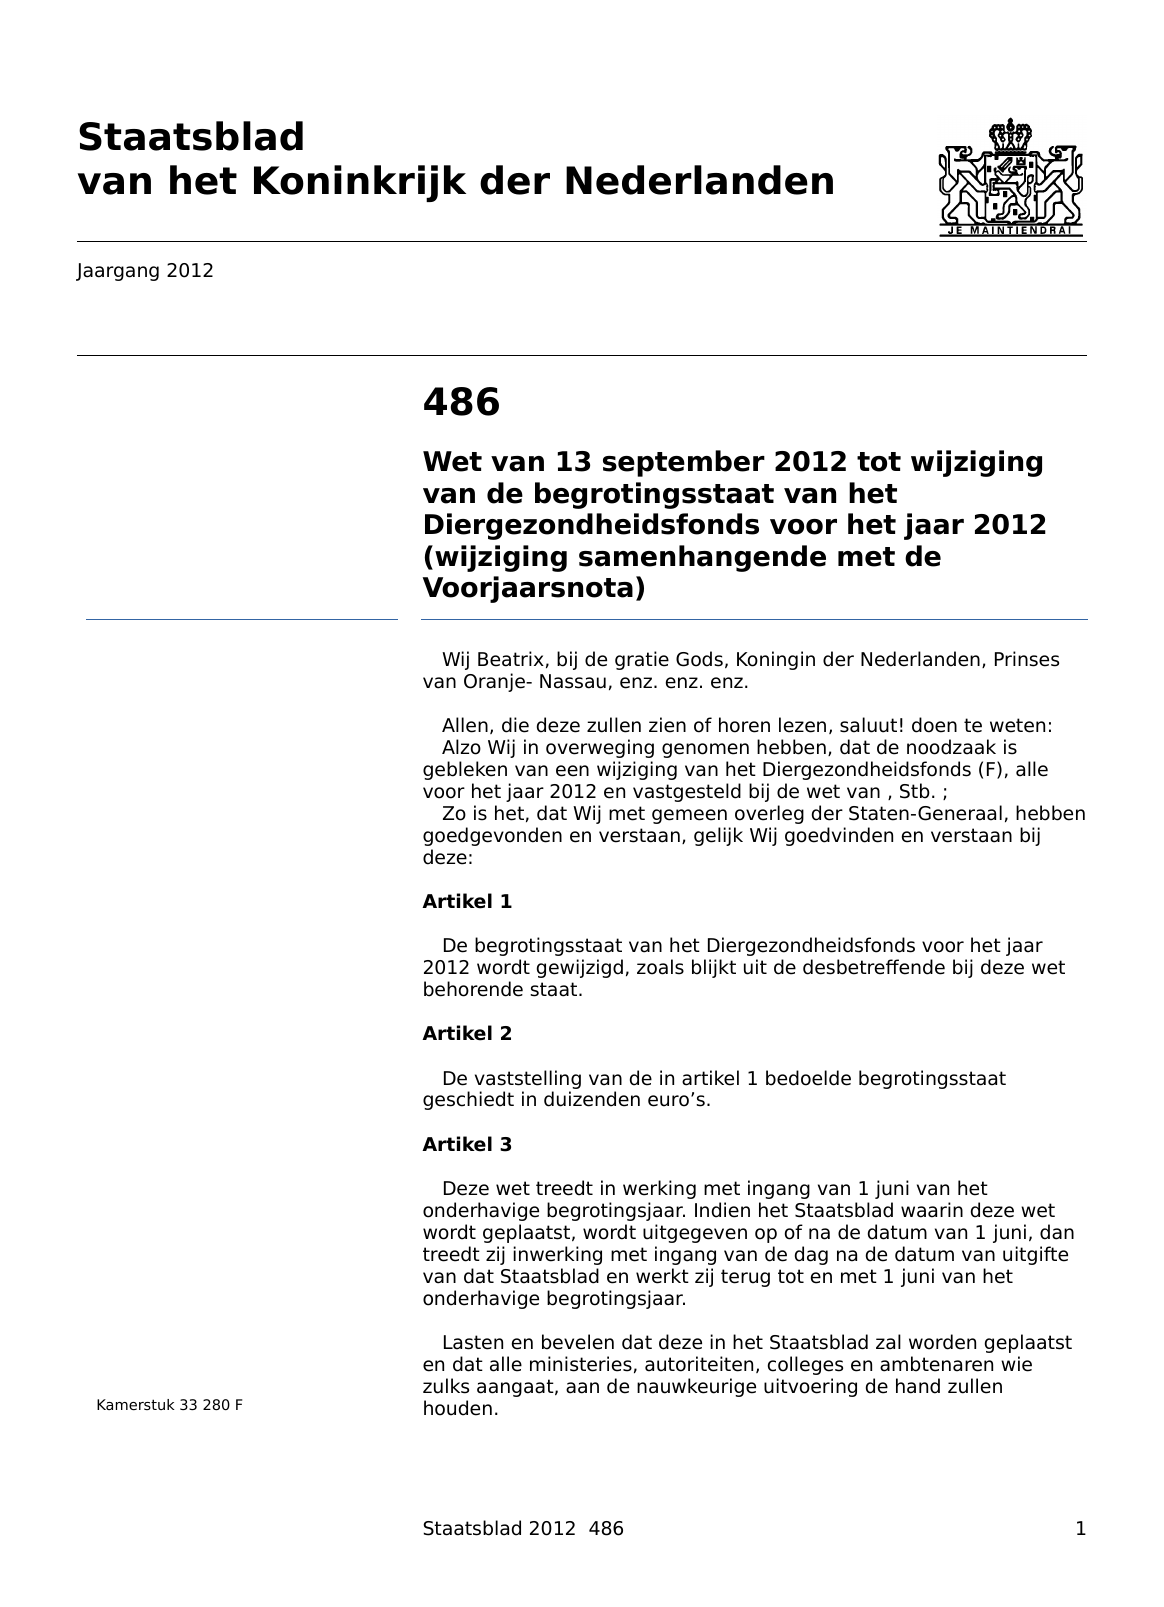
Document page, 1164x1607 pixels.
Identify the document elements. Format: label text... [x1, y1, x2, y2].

table_cell Jaargang 2012 [77, 242, 1087, 355]
subtitle Artikel 2 [422, 1023, 1087, 1045]
table_header Staatsblad van het Koninkrijk der Nederlanden [77, 100, 886, 241]
text Kamerstuk 33 280 F [77, 1397, 396, 1414]
subtitle 486 [422, 381, 1087, 424]
text De vaststelling van de in artikel 1 bedoelde begrotingsstaat geschiedt in duizenden euro’s. [422, 1067, 1087, 1111]
text Wet van 13 september 2012 tot wijziging van de begrotingsstaat van het Diergezondheidsfonds voor het jaar 2012 (wijziging samenhangende met de Voorjaarsnota) [422, 447, 1087, 604]
subtitle Artikel 1 [422, 891, 1087, 913]
text De begrotingsstaat van het Diergezondheidsfonds voor het jaar 2012 wordt gewijzigd, zoals blijkt uit de desbetreffende bij deze wet behorende staat. [422, 935, 1087, 1001]
text Lasten en bevelen dat deze in het Staatsblad zal worden geplaatst en dat alle ministeries, autoriteiten, colleges en ambtenaren wie zulks aangaat, aan de nauwkeurige uitvoering de hand zullen houden. [422, 1332, 1087, 1420]
table_header [886, 100, 1087, 241]
text Zo is het, dat Wij met gemeen overleg der Staten-Generaal, hebben goedgevonden en verstaan, gelijk Wij goedvinden en verstaan bij deze: [422, 803, 1087, 869]
text Wij Beatrix, bij de gratie Gods, Koningin der Nederlanden, Prinses van Oranje- Nassau, enz. enz. enz. [422, 649, 1087, 693]
text Deze wet treedt in werking met ingang van 1 juni van het onderhavige begrotingsjaar. Indien het Staatsblad waarin deze wet wordt geplaatst, wordt uitgegeven op of na de datum van 1 juni, dan treedt zij inwerking met ingang van de dag na de datum van uitgifte van dat Staatsblad en werkt zij terug tot en met 1 juni van het onderhavige begrotingsjaar. [422, 1178, 1087, 1309]
picture [936, 115, 1087, 240]
text Allen, die deze zullen zien of horen lezen, saluut! doen te weten: [422, 715, 1087, 737]
subtitle Artikel 3 [422, 1133, 1087, 1156]
text Alzo Wij in overweging genomen hebben, dat de noodzaak is gebleken van een wijziging van het Diergezondheidsfonds (F), alle voor het jaar 2012 en vastgesteld bij de wet van , Stb. ; [422, 737, 1087, 803]
